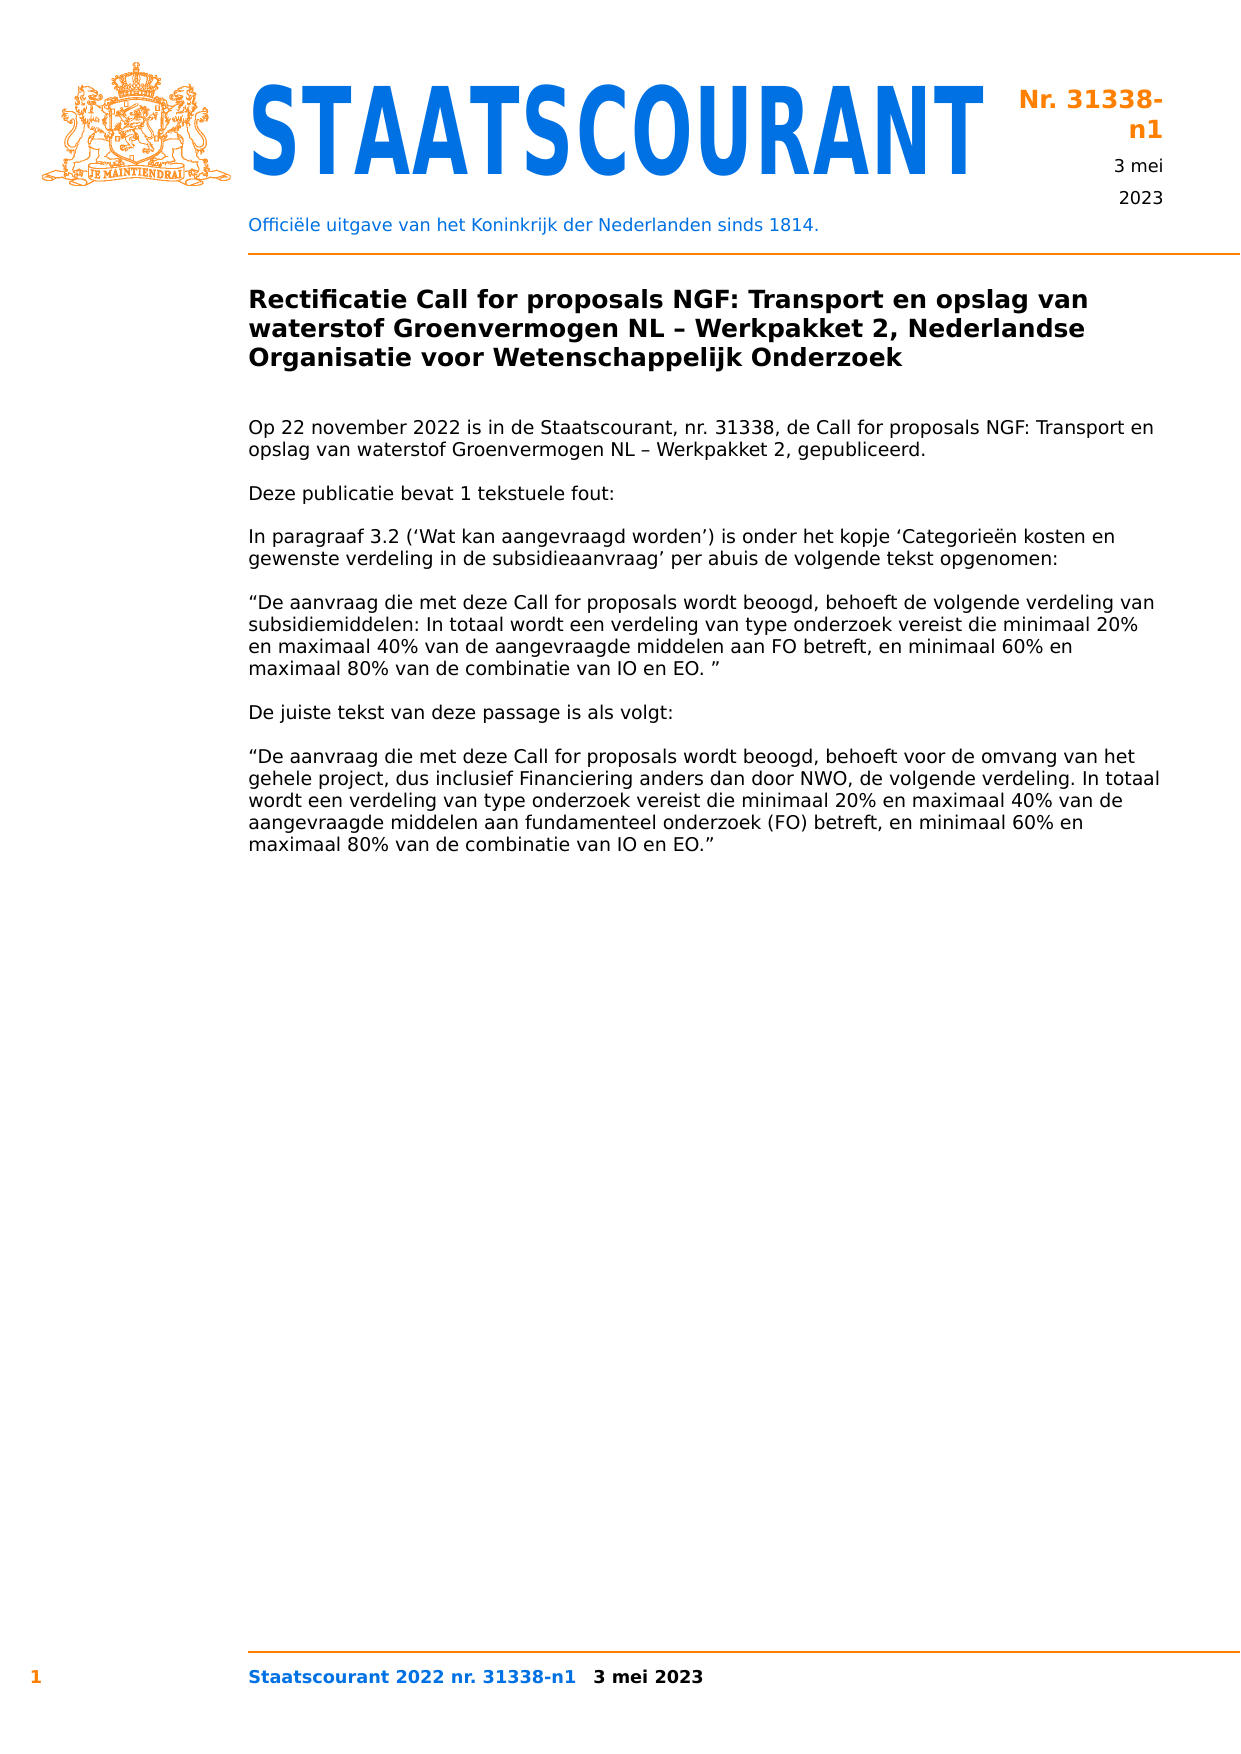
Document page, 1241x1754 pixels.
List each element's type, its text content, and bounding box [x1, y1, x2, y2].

table_header [25, 62, 248, 253]
text Op 22 november 2022 is in de Staatscourant, nr. 31338, de Call for proposals NGF: Transport en opslag van waterstof Groenvermogen NL – Werkpakket 2, gepubliceerd. [248, 417, 1163, 461]
table_cell Officiële uitgave van het Koninkrijk der Nederlanden sinds 1814. [248, 215, 1240, 253]
table_cell 2023 [998, 183, 1240, 215]
text “De aanvraag die met deze Call for proposals wordt beoogd, behoeft voor de omvang van het gehele project, dus inclusief Financiering anders dan door NWO, de volgende verdeling. In totaal wordt een verdeling van type onderzoek vereist die minimaal 20% en maximaal 40% van de aangevraagde middelen aan fundamenteel onderzoek (FO) betreft, en minimaal 60% en maximaal 80% van de combinatie van IO en EO.” [248, 746, 1163, 856]
subtitle Rectificatie Call for proposals NGF: Transport en opslag van waterstof Groenvermogen NL – Werkpakket 2, Nederlandse Organisatie voor Wetenschappelijk Onderzoek [248, 285, 1163, 373]
text In paragraaf 3.2 (‘Wat kan aangevraagd worden’) is onder het kopje ‘Categorieën kosten en gewenste verdeling in de subsidieaanvraag’ per abuis de volgende tekst opgenomen: [248, 526, 1163, 570]
table_header STAATSCOURANT [248, 62, 998, 215]
table_cell 3 mei [998, 150, 1240, 182]
text Deze publicatie bevat 1 tekstuele fout: [248, 482, 1163, 504]
text “De aanvraag die met deze Call for proposals wordt beoogd, behoeft de volgende verdeling van subsidiemiddelen: In totaal wordt een verdeling van type onderzoek vereist die minimaal 20% en maximaal 40% van de aangevraagde middelen aan FO betreft, en minimaal 60% en maximaal 80% van de combinatie van IO en EO. ” [248, 592, 1163, 680]
table_header Nr. 31338-n1 [998, 62, 1240, 150]
picture [41, 62, 231, 186]
text De juiste tekst van deze passage is als volgt: [248, 702, 1163, 724]
